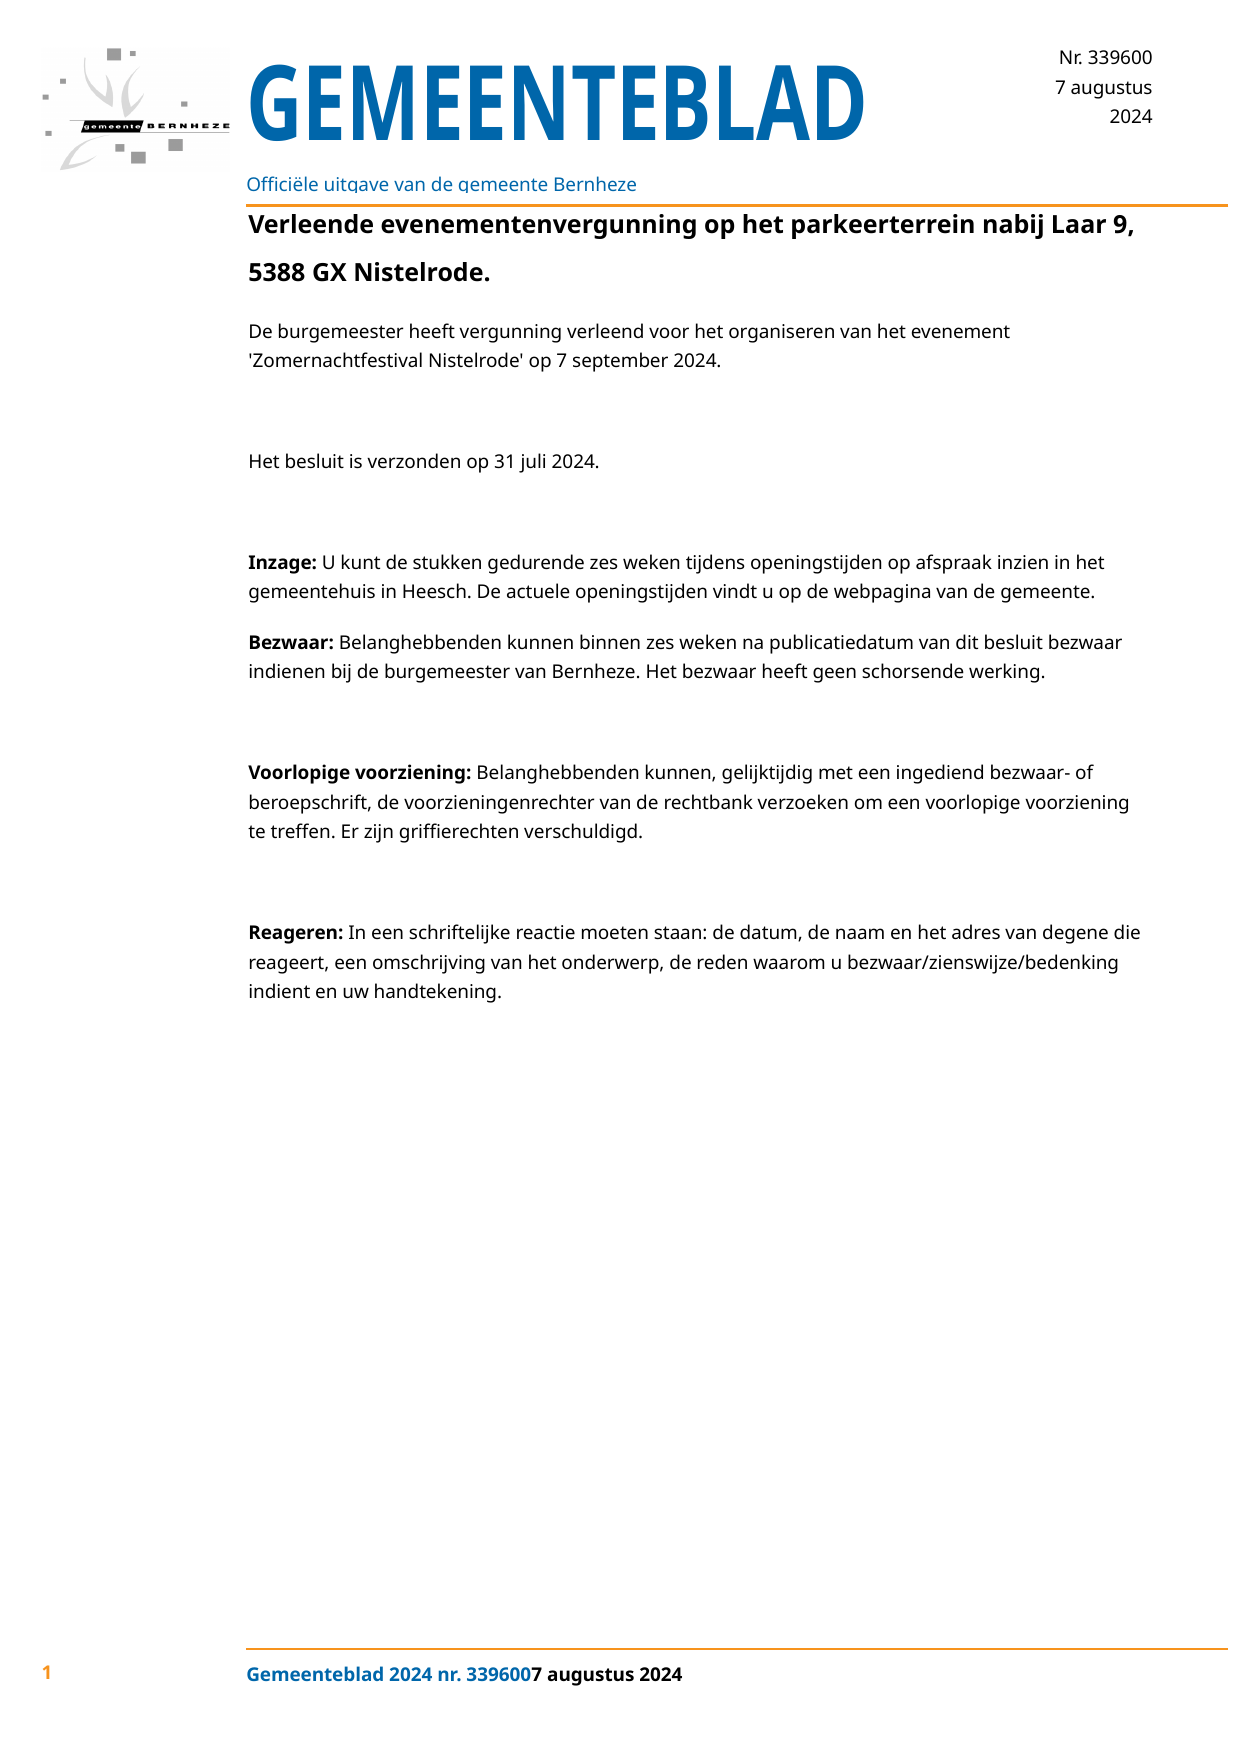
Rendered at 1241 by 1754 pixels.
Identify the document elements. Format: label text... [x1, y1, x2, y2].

text Inzage: U kunt de stukken gedurende zes weken tijdens openingstijden op afspraak inzien in het gemeentehuis in Heesch. De actuele openingstijden vindt u op de webpagina van de gemeente. [248, 549, 1152, 604]
text De burgemeester heeft vergunning verleend voor het organiseren van het evenement 'Zomernachtfestival Nistelrode' op 7 september 2024. [248, 318, 1152, 373]
text Verleende evenementenvergunning op het parkeerterrein nabij Laar 9, 5388 GX Nistelrode. [248, 207, 1152, 288]
text Reageren: In een schriftelijke reactie moeten staan: de datum, de naam en het adres van degene die reageert, een omschrijving van het onderwerp, de reden waarom u bezwaar/zienswijze/bedenking indient en uw handtekening. [248, 919, 1152, 1004]
text Het besluit is verzonden op 31 juli 2024. [248, 448, 1152, 474]
text Voorlopige voorziening: Belanghebbenden kunnen, gelijktijdig met een ingediend bezwaar- of beroepschrift, de voorzieningenrechter van de rechtbank verzoeken om een voorlopige voorziening te treffen. Er zijn griffierechten verschuldigd. [248, 759, 1152, 844]
picture [41, 47, 231, 172]
text Bezwaar: Belanghebbenden kunnen binnen zes weken na publicatiedatum van dit besluit bezwaar indienen bij de burgemeester van Bernheze. Het bezwaar heeft geen schorsende werking. [248, 629, 1152, 684]
